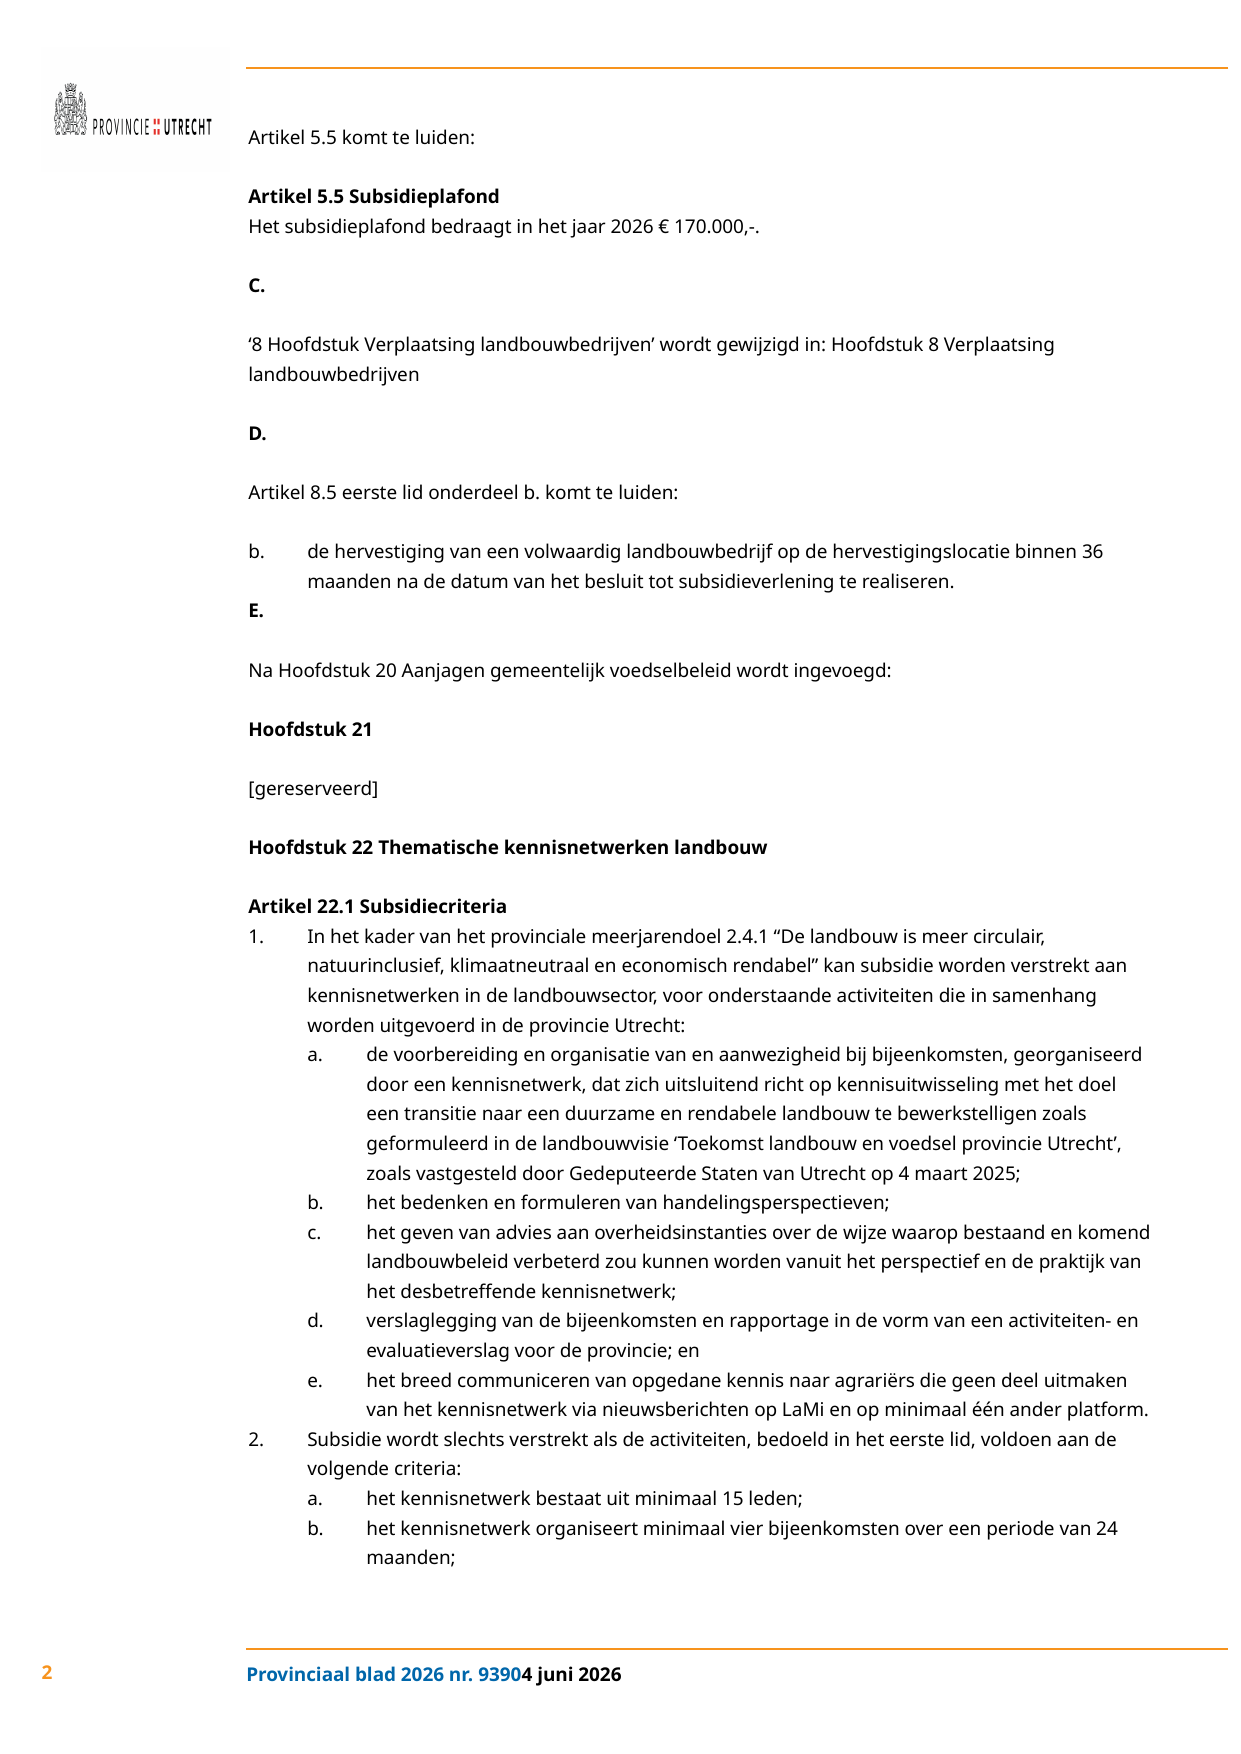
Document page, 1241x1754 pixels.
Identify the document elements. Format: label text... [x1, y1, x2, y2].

text ‘8 Hoofdstuk Verplaatsing landbouwbedrijven’ wordt gewijzigd in: Hoofdstuk 8 Verplaatsing landbouwbedrijven [248, 331, 1152, 387]
list verslaglegging van de bijeenkomsten en rapportage in de vorm van een activiteiten- en evaluatieverslag voor de provincie; en [307, 1308, 1152, 1363]
text Artikel 8.5 eerste lid onderdeel b. komt te luiden: [248, 479, 1152, 505]
text Hoofdstuk 22 Thematische kennisnetwerken landbouw [248, 834, 1152, 860]
list het breed communiceren van opgedane kennis naar agrariërs die geen deel uitmaken van het kennisnetwerk via nieuwsberichten op LaMi en op minimaal één ander platform. [307, 1367, 1152, 1422]
list het bedenken en formuleren van handelingsperspectieven; [307, 1189, 1152, 1215]
text Artikel 5.5 komt te luiden: [248, 124, 1152, 150]
list het kennisnetwerk organiseert minimaal vier bijeenkomsten over een periode van 24 maanden; [307, 1515, 1152, 1570]
list het geven van advies aan overheidsinstanties over de wijze waarop bestaand en komend landbouwbeleid verbeterd zou kunnen worden vanuit het perspectief en de praktijk van het desbetreffende kennisnetwerk; [307, 1219, 1152, 1304]
text C. [248, 272, 1152, 298]
list de voorbereiding en organisatie van en aanwezigheid bij bijeenkomsten, georganiseerd door een kennisnetwerk, dat zich uitsluitend richt op kennisuitwisseling met het doel een transitie naar een duurzame en rendabele landbouw te bewerkstelligen zoals geformuleerd in de landbouwvisie ‘Toekomst landbouw en voedsel provincie Utrecht’, zoals vastgesteld door Gedeputeerde Staten van Utrecht op 4 maart 2025; [307, 1041, 1152, 1186]
picture [41, 47, 231, 172]
list In het kader van het provinciale meerjarendoel 2.4.1 “De landbouw is meer circulair, natuurinclusief, klimaatneutraal en economisch rendabel” kan subsidie worden verstrekt aan kennisnetwerken in de landbouwsector, voor onderstaande activiteiten die in samenhang worden uitgevoerd in de provincie Utrecht: [248, 923, 1152, 1038]
text Hoofdstuk 21 [248, 716, 1152, 742]
text [gereserveerd] [248, 775, 1152, 801]
list Subsidie wordt slechts verstrekt als de activiteiten, bedoeld in het eerste lid, voldoen aan de volgende criteria: [248, 1426, 1152, 1481]
list de hervestiging van een volwaardig landbouwbedrijf op de hervestigingslocatie binnen 36 maanden na de datum van het besluit tot subsidieverlening te realiseren. [248, 538, 1152, 594]
text Het subsidieplafond bedraagt in het jaar 2026 € 170.000,-. [248, 213, 1152, 239]
list het kennisnetwerk bestaat uit minimaal 15 leden; [307, 1485, 1152, 1511]
text D. [248, 420, 1152, 446]
text Artikel 22.1 Subsidiecriteria [248, 893, 1152, 919]
text Na Hoofdstuk 20 Aanjagen gemeentelijk voedselbeleid wordt ingevoegd: [248, 657, 1152, 683]
text E. [248, 598, 1152, 623]
text Artikel 5.5 Subsidieplafond [248, 183, 1152, 209]
